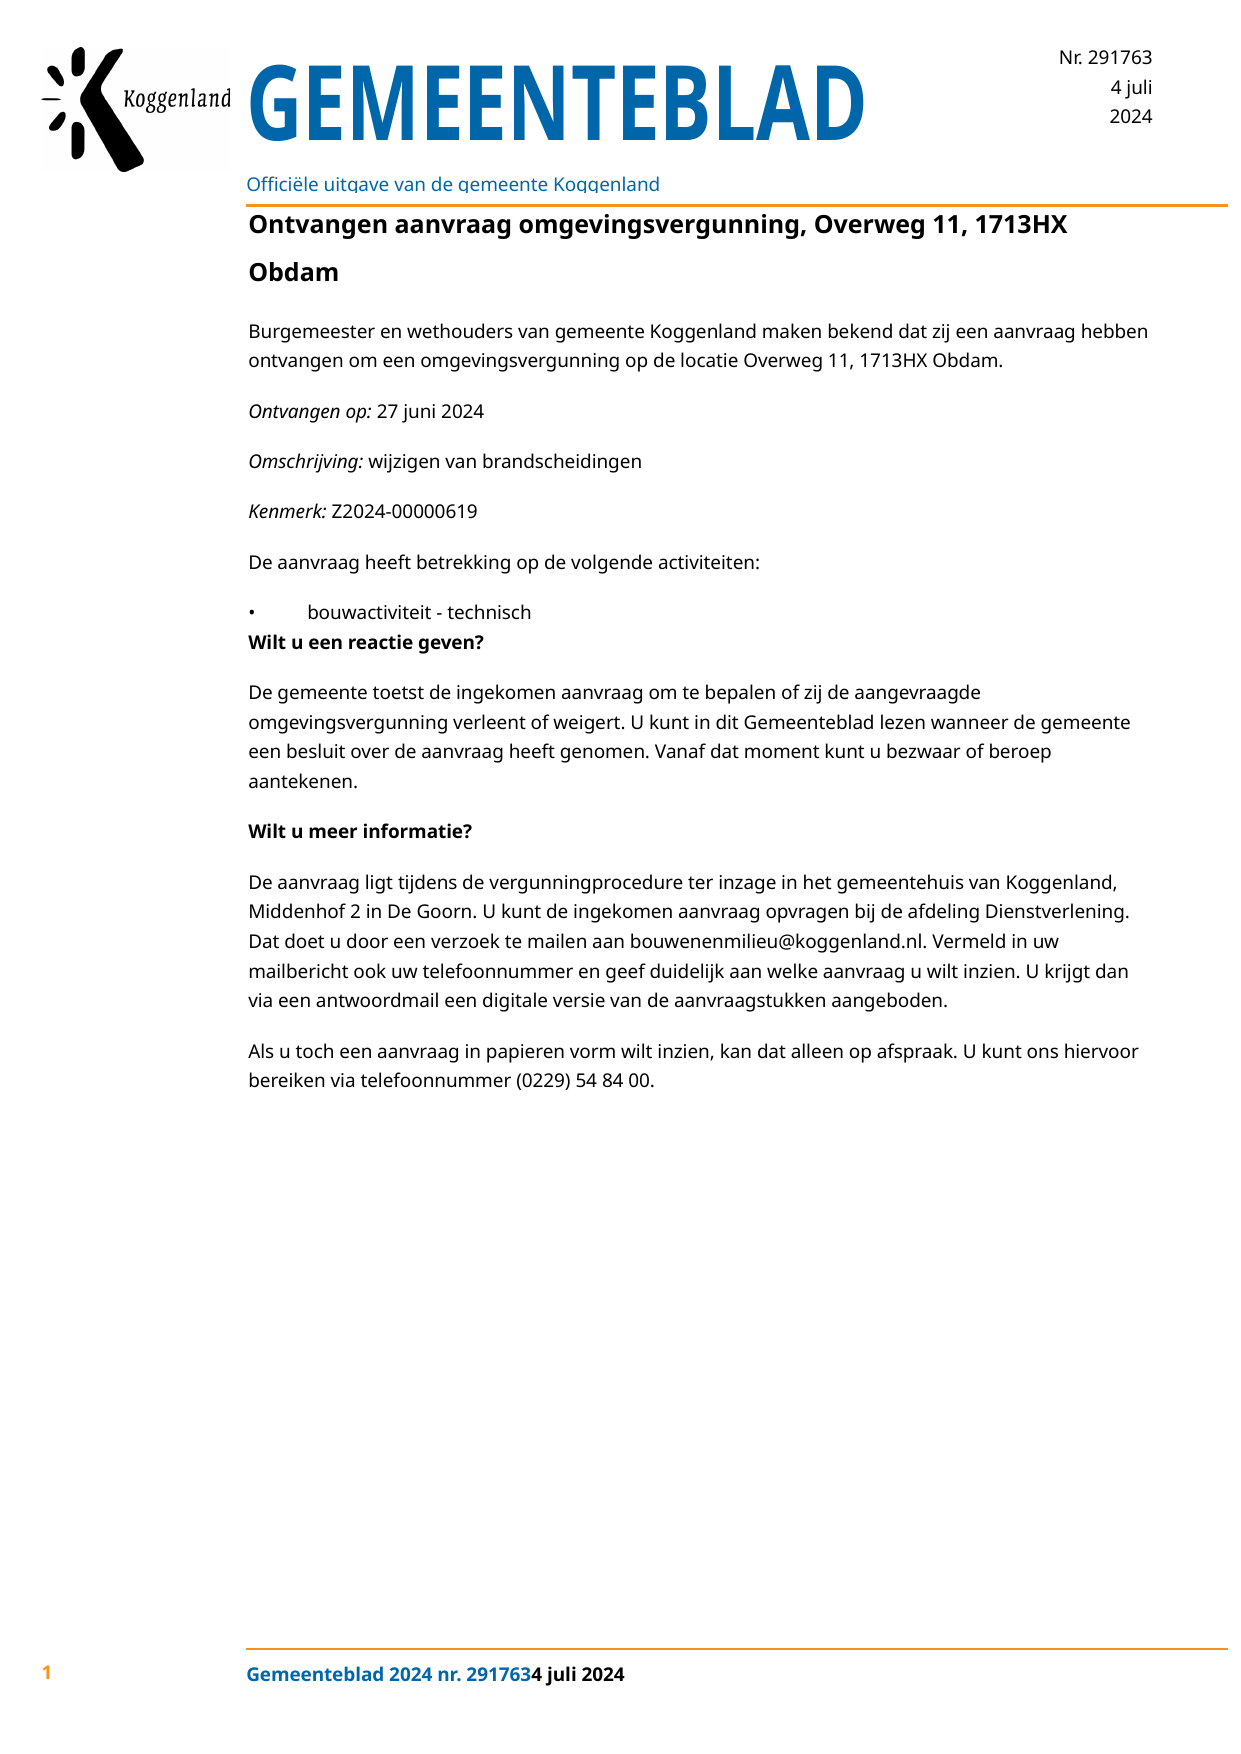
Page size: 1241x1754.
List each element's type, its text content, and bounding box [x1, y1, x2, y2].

text Wilt u een reactie geven? [248, 629, 1152, 655]
list bouwactiviteit - technisch [248, 599, 1152, 625]
text Als u toch een aanvraag in papieren vorm wilt inzien, kan dat alleen op afspraak. U kunt ons hiervoor bereiken via telefoonnummer (0229) 54 84 00. [248, 1038, 1152, 1093]
picture [41, 47, 231, 172]
text Ontvangen op: 27 juni 2024 [248, 398, 1152, 424]
text Wilt u meer informatie? [248, 819, 1152, 844]
text Omschrijving: wijzigen van brandscheidingen [248, 448, 1152, 474]
text De aanvraag ligt tijdens de vergunningprocedure ter inzage in het gemeentehuis van Koggenland, Middenhof 2 in De Goorn. U kunt de ingekomen aanvraag opvragen bij de afdeling Dienstverlening. Dat doet u door een verzoek te mailen aan bouwenenmilieu@koggenland.nl. Vermeld in uw mailbericht ook uw telefoonnummer en geef duidelijk aan welke aanvraag u wilt inzien. U krijgt dan via een antwoordmail een digitale versie van de aanvraagstukken aangeboden. [248, 869, 1152, 1013]
text Burgemeester en wethouders van gemeente Koggenland maken bekend dat zij een aanvraag hebben ontvangen om een omgevingsvergunning op de locatie Overweg 11, 1713HX Obdam. [248, 318, 1152, 373]
text De gemeente toetst de ingekomen aanvraag om te bepalen of zij de aangevraagde omgevingsvergunning verleent of weigert. U kunt in dit Gemeenteblad lezen wanneer de gemeente een besluit over de aanvraag heeft genomen. Vanaf dat moment kunt u bezwaar of beroep aantekenen. [248, 679, 1152, 794]
text Kenmerk: Z2024-00000619 [248, 499, 1152, 524]
text De aanvraag heeft betrekking op de volgende activiteiten: [248, 549, 1152, 575]
text Ontvangen aanvraag omgevingsvergunning, Overweg 11, 1713HX Obdam [248, 207, 1152, 288]
